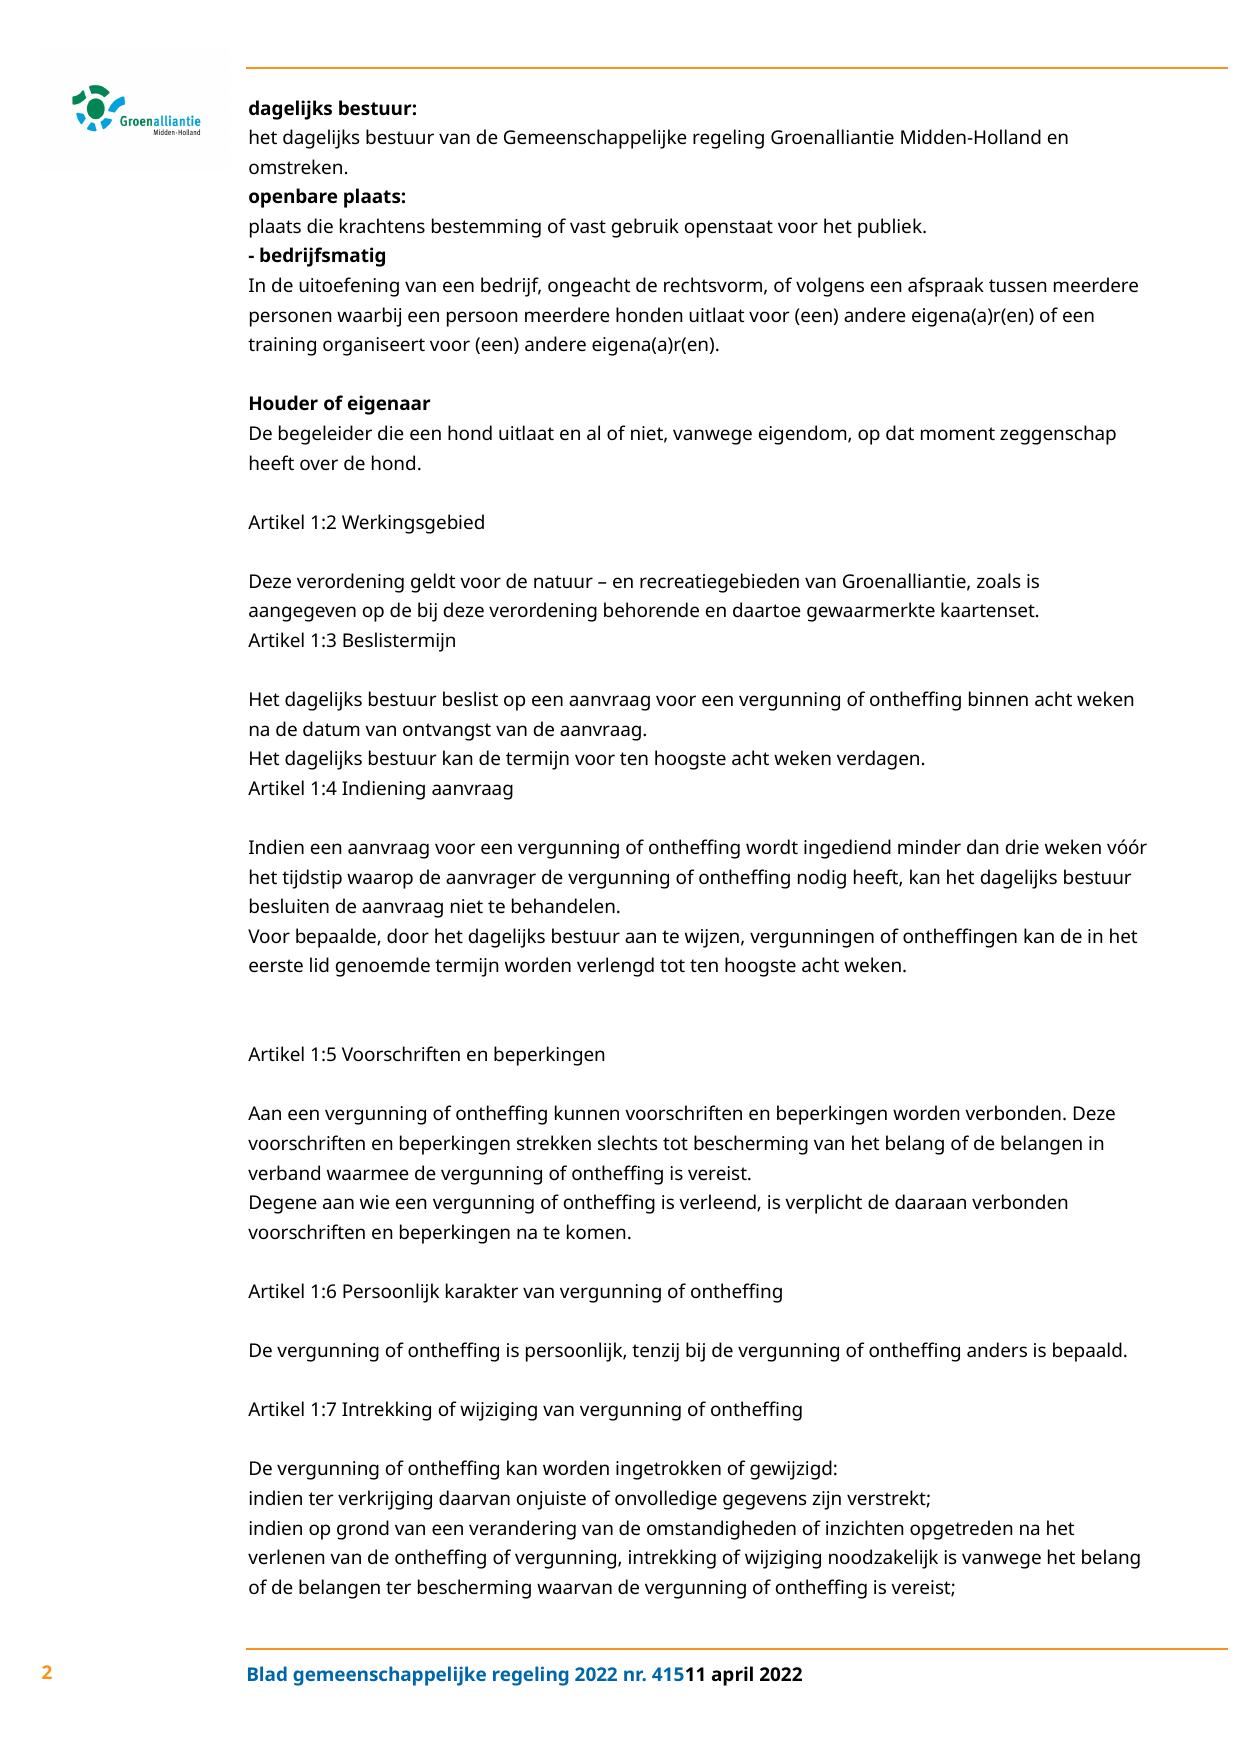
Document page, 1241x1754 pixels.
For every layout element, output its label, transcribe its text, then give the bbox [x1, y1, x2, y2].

text Aan een vergunning of ontheffing kunnen voorschriften en beperkingen worden verbonden. Deze voorschriften en beperkingen strekken slechts tot bescherming van het belang of de belangen in verband waarmee de vergunning of ontheffing is vereist. [248, 1101, 1152, 1186]
picture [41, 47, 231, 172]
text Artikel 1:4 Indiening aanvraag [248, 775, 1152, 801]
text Degene aan wie een vergunning of ontheffing is verleend, is verplicht de daaraan verbonden voorschriften en beperkingen na te komen. [248, 1189, 1152, 1245]
text indien op grond van een verandering van de omstandigheden of inzichten opgetreden na het verlenen van de ontheffing of vergunning, intrekking of wijziging noodzakelijk is vanwege het belang of de belangen ter bescherming waarvan de vergunning of ontheffing is vereist; [248, 1515, 1152, 1600]
text Artikel 1:7 Intrekking of wijziging van vergunning of ontheffing [248, 1396, 1152, 1422]
text Het dagelijks bestuur beslist op een aanvraag voor een vergunning of ontheffing binnen acht weken na de datum van ontvangst van de aanvraag. [248, 686, 1152, 742]
text In de uitoefening van een bedrijf, ongeacht de rechtsvorm, of volgens een afspraak tussen meerdere personen waarbij een persoon meerdere honden uitlaat voor (een) andere eigena(a)r(en) of een training organiseert voor (een) andere eigena(a)r(en). [248, 272, 1152, 357]
text De vergunning of ontheffing is persoonlijk, tenzij bij de vergunning of ontheffing anders is bepaald. [248, 1337, 1152, 1363]
text plaats die krachtens bestemming of vast gebruik openstaat voor het publiek. [248, 213, 1152, 239]
text dagelijks bestuur: [248, 95, 1152, 121]
text - bedrijfsmatig [248, 243, 1152, 268]
text Artikel 1:3 Beslistermijn [248, 627, 1152, 653]
text De begeleider die een hond uitlaat en al of niet, vanwege eigendom, op dat moment zeggenschap heeft over de hond. [248, 420, 1152, 476]
text Deze verordening geldt voor de natuur – en recreatiegebieden van Groenalliantie, zoals is aangegeven op de bij deze verordening behorende en daartoe gewaarmerkte kaartenset. [248, 568, 1152, 623]
text De vergunning of ontheffing kan worden ingetrokken of gewijzigd: [248, 1456, 1152, 1481]
text openbare plaats: [248, 183, 1152, 209]
text Houder of eigenaar [248, 391, 1152, 416]
text Artikel 1:2 Werkingsgebied [248, 509, 1152, 535]
text Het dagelijks bestuur kan de termijn voor ten hoogste acht weken verdagen. [248, 746, 1152, 771]
text Indien een aanvraag voor een vergunning of ontheffing wordt ingediend minder dan drie weken vóór het tijdstip waarop de aanvrager de vergunning of ontheffing nodig heeft, kan het dagelijks bestuur besluiten de aanvraag niet te behandelen. [248, 834, 1152, 919]
text Artikel 1:6 Persoonlijk karakter van vergunning of ontheffing [248, 1278, 1152, 1304]
text indien ter verkrijging daarvan onjuiste of onvolledige gegevens zijn verstrekt; [248, 1485, 1152, 1511]
text het dagelijks bestuur van de Gemeenschappelijke regeling Groenalliantie Midden-Holland en omstreken. [248, 124, 1152, 180]
text Voor bepaalde, door het dagelijks bestuur aan te wijzen, vergunningen of ontheffingen kan de in het eerste lid genoemde termijn worden verlengd tot ten hoogste acht weken. [248, 923, 1152, 978]
text Artikel 1:5 Voorschriften en beperkingen [248, 1041, 1152, 1067]
